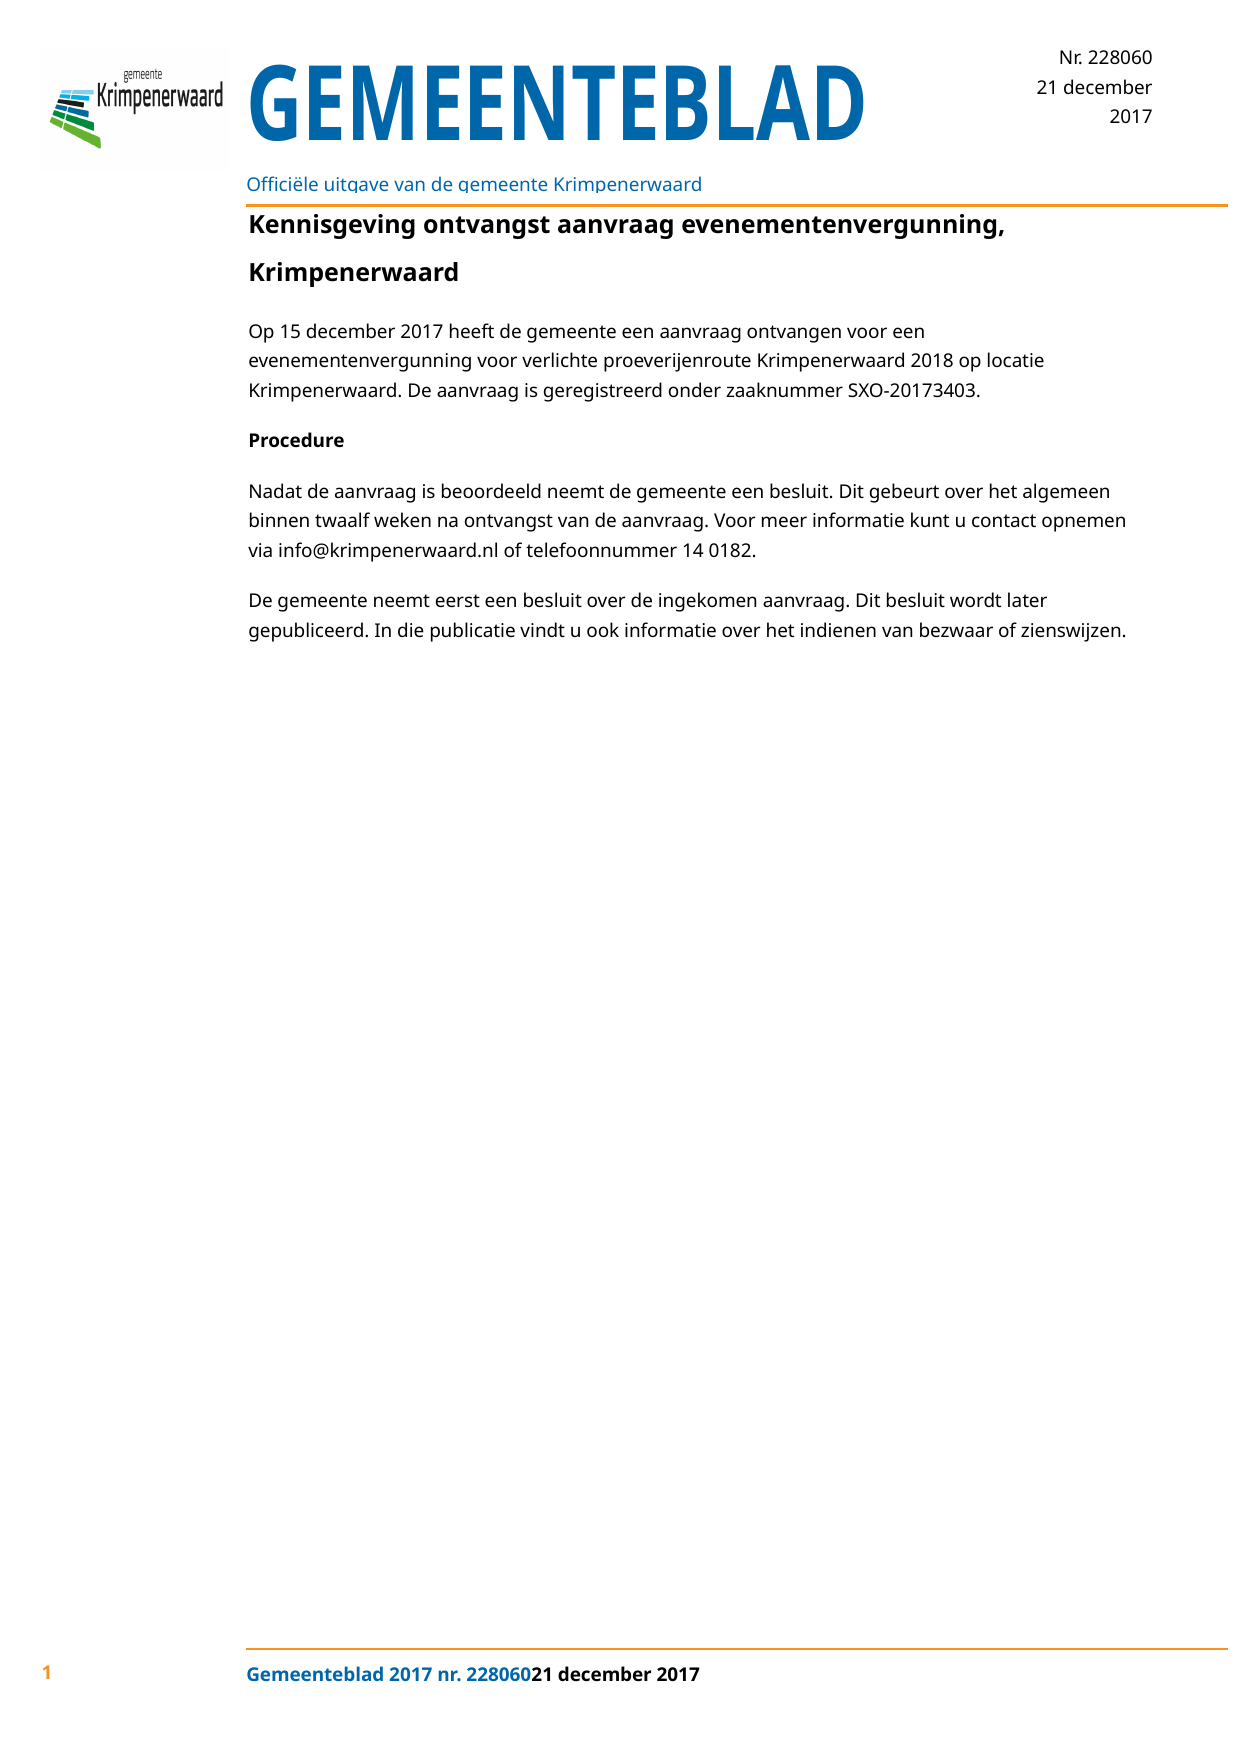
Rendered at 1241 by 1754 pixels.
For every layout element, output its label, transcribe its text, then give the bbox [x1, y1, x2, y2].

text Kennisgeving ontvangst aanvraag evenementenvergunning, Krimpenerwaard [248, 207, 1152, 288]
picture [41, 47, 231, 172]
text Op 15 december 2017 heeft de gemeente een aanvraag ontvangen voor een evenementenvergunning voor verlichte proeverijenroute Krimpenerwaard 2018 op locatie Krimpenerwaard. De aanvraag is geregistreerd onder zaaknummer SXO-20173403. [248, 318, 1152, 403]
text Nadat de aanvraag is beoordeeld neemt de gemeente een besluit. Dit gebeurt over het algemeen binnen twaalf weken na ontvangst van de aanvraag. Voor meer informatie kunt u contact opnemen via info@krimpenerwaard.nl of telefoonnummer 14 0182. [248, 478, 1152, 563]
text Procedure [248, 427, 1152, 453]
text De gemeente neemt eerst een besluit over de ingekomen aanvraag. Dit besluit wordt later gepubliceerd. In die publicatie vindt u ook informatie over het indienen van bezwaar of zienswijzen. [248, 587, 1152, 643]
